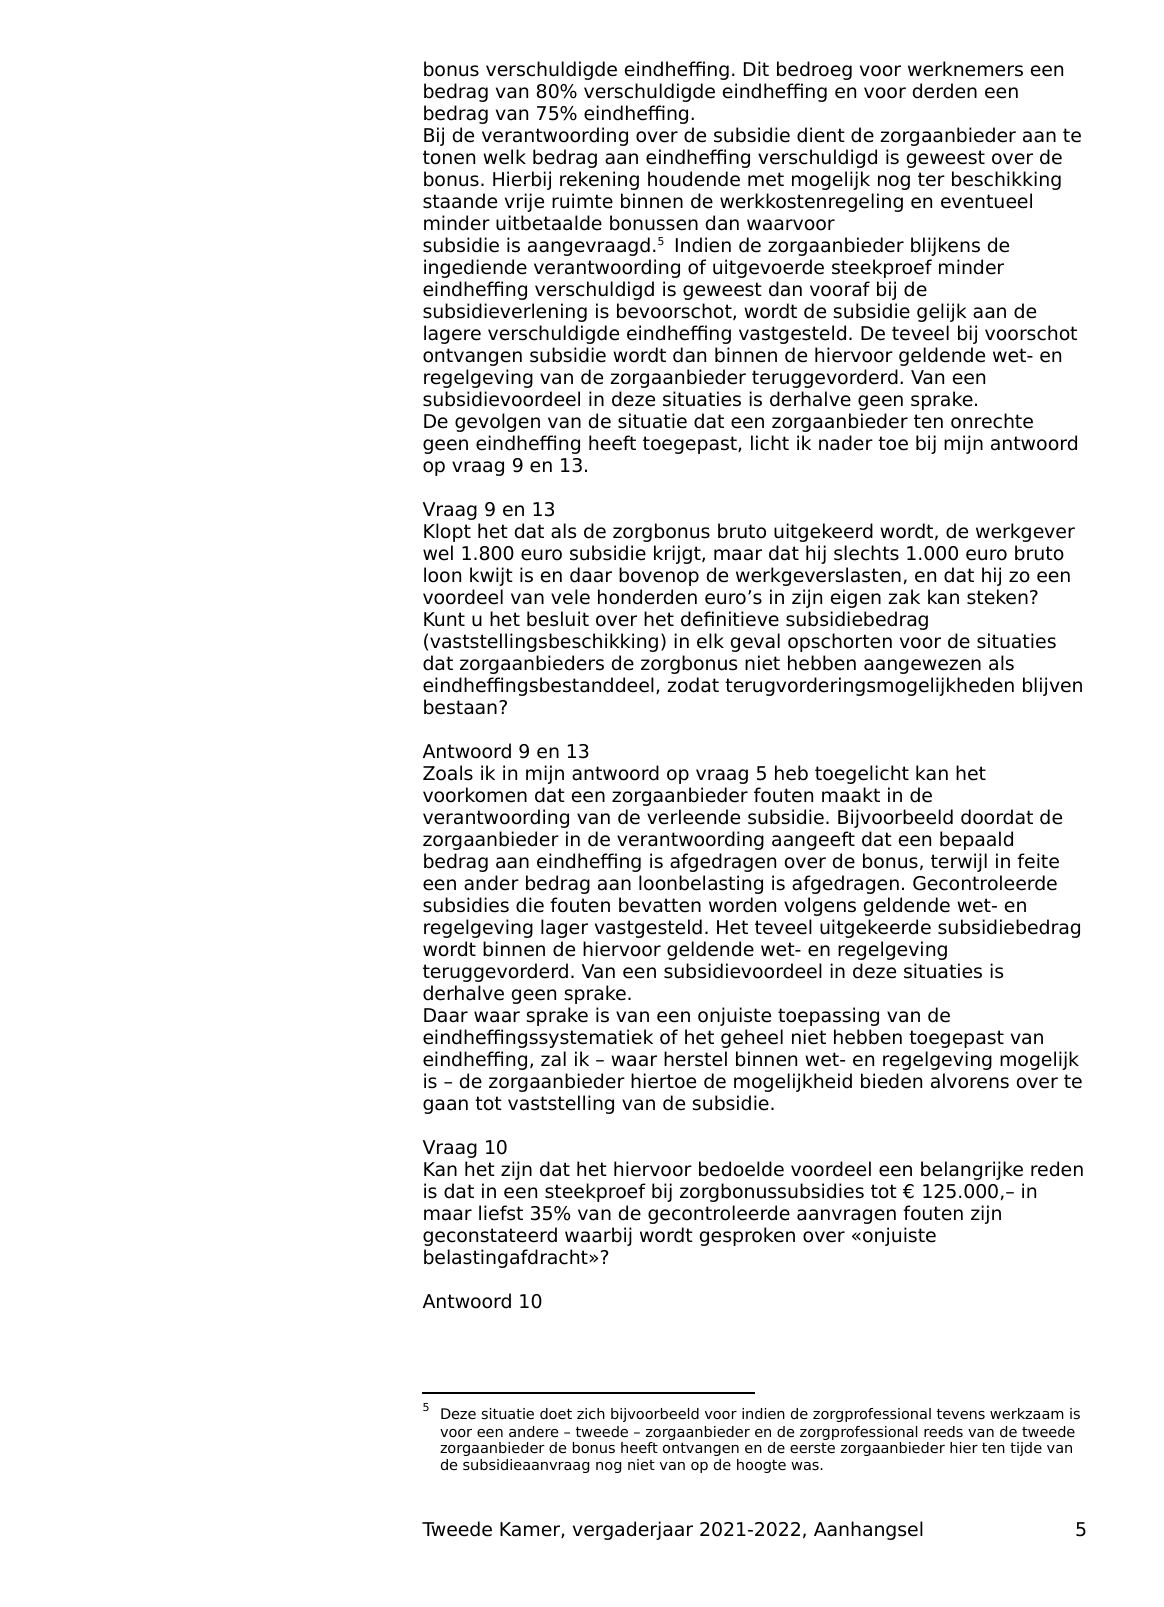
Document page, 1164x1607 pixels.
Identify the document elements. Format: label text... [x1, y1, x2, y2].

text Daar waar sprake is van een onjuiste toepassing van de eindheffingssystematiek of het geheel niet hebben toegepast van eindheffing, zal ik – waar herstel binnen wet- en regelgeving mogelijk is – de zorgaanbieder hiertoe de mogelijkheid bieden alvorens over te gaan tot vaststelling van de subsidie. [422, 1004, 1087, 1114]
text Kunt u het besluit over het definitieve subsidiebedrag (vaststellingsbeschikking) in elk geval opschorten voor de situaties dat zorgaanbieders de zorgbonus niet hebben aangewezen als eindheffingsbestanddeel, zodat terugvorderingsmogelijkheden blijven bestaan? [422, 609, 1087, 719]
text Antwoord 9 en 13 [422, 741, 1087, 763]
text subsidie is aangevraagd. Indien de zorgaanbieder blijkens de ingediende verantwoording of uitgevoerde steekproef minder eindheffing verschuldigd is geweest dan vooraf bij de subsidieverlening is bevoorschot, wordt de subsidie gelijk aan de lagere verschuldigde eindheffing vastgesteld. De teveel bij voorschot ontvangen subsidie wordt dan binnen de hiervoor geldende wet- en regelgeving van de zorgaanbieder teruggevorderd. Van een subsidievoordeel in deze situaties is derhalve geen sprake. [422, 235, 1087, 411]
text De gevolgen van de situatie dat een zorgaanbieder ten onrechte geen eindheffing heeft toegepast, licht ik nader toe bij mijn antwoord op vraag 9 en 13. [422, 411, 1087, 477]
text Vraag 9 en 13 [422, 499, 1087, 521]
text bonus verschuldigde eindheffing. Dit bedroeg voor werknemers een bedrag van 80% verschuldigde eindheffing en voor derden een bedrag van 75% eindheffing. [422, 59, 1087, 125]
text Antwoord 10 [422, 1291, 1087, 1313]
text Vraag 10 [422, 1137, 1087, 1159]
text Zoals ik in mijn antwoord op vraag 5 heb toegelicht kan het voorkomen dat een zorgaanbieder fouten maakt in de verantwoording van de verleende subsidie. Bijvoorbeeld doordat de zorgaanbieder in de verantwoording aangeeft dat een bepaald bedrag aan eindheffing is afgedragen over de bonus, terwijl in feite een ander bedrag aan loonbelasting is afgedragen. Gecontroleerde subsidies die fouten bevatten worden volgens geldende wet- en regelgeving lager vastgesteld. Het teveel uitgekeerde subsidiebedrag wordt binnen de hiervoor geldende wet- en regelgeving teruggevorderd. Van een subsidievoordeel in deze situaties is derhalve geen sprake. [422, 763, 1087, 1004]
text Klopt het dat als de zorgbonus bruto uitgekeerd wordt, de werkgever wel 1.800 euro subsidie krijgt, maar dat hij slechts 1.000 euro bruto loon kwijt is en daar bovenop de werkgeverslasten, en dat hij zo een voordeel van vele honderden euro’s in zijn eigen zak kan steken? [422, 521, 1087, 609]
text Deze situatie doet zich bijvoorbeeld voor indien de zorgprofessional tevens werkzaam is voor een andere – tweede – zorgaanbieder en de zorgprofessional reeds van de tweede zorgaanbieder de bonus heeft ontvangen en de eerste zorgaanbieder hier ten tijde van de subsidieaanvraag nog niet van op de hoogte was. [422, 1402, 1087, 1474]
text Kan het zijn dat het hiervoor bedoelde voordeel een belangrijke reden is dat in een steekproef bij zorgbonussubsidies tot € 125.000,– in maar liefst 35% van de gecontroleerde aanvragen fouten zijn geconstateerd waarbij wordt gesproken over «onjuiste belastingafdracht»? [422, 1159, 1087, 1268]
text Bij de verantwoording over de subsidie dient de zorgaanbieder aan te tonen welk bedrag aan eindheffing verschuldigd is geweest over de bonus. Hierbij rekening houdende met mogelijk nog ter beschikking staande vrije ruimte binnen de werkkostenregeling en eventueel minder uitbetaalde bonussen dan waarvoor [422, 125, 1087, 235]
